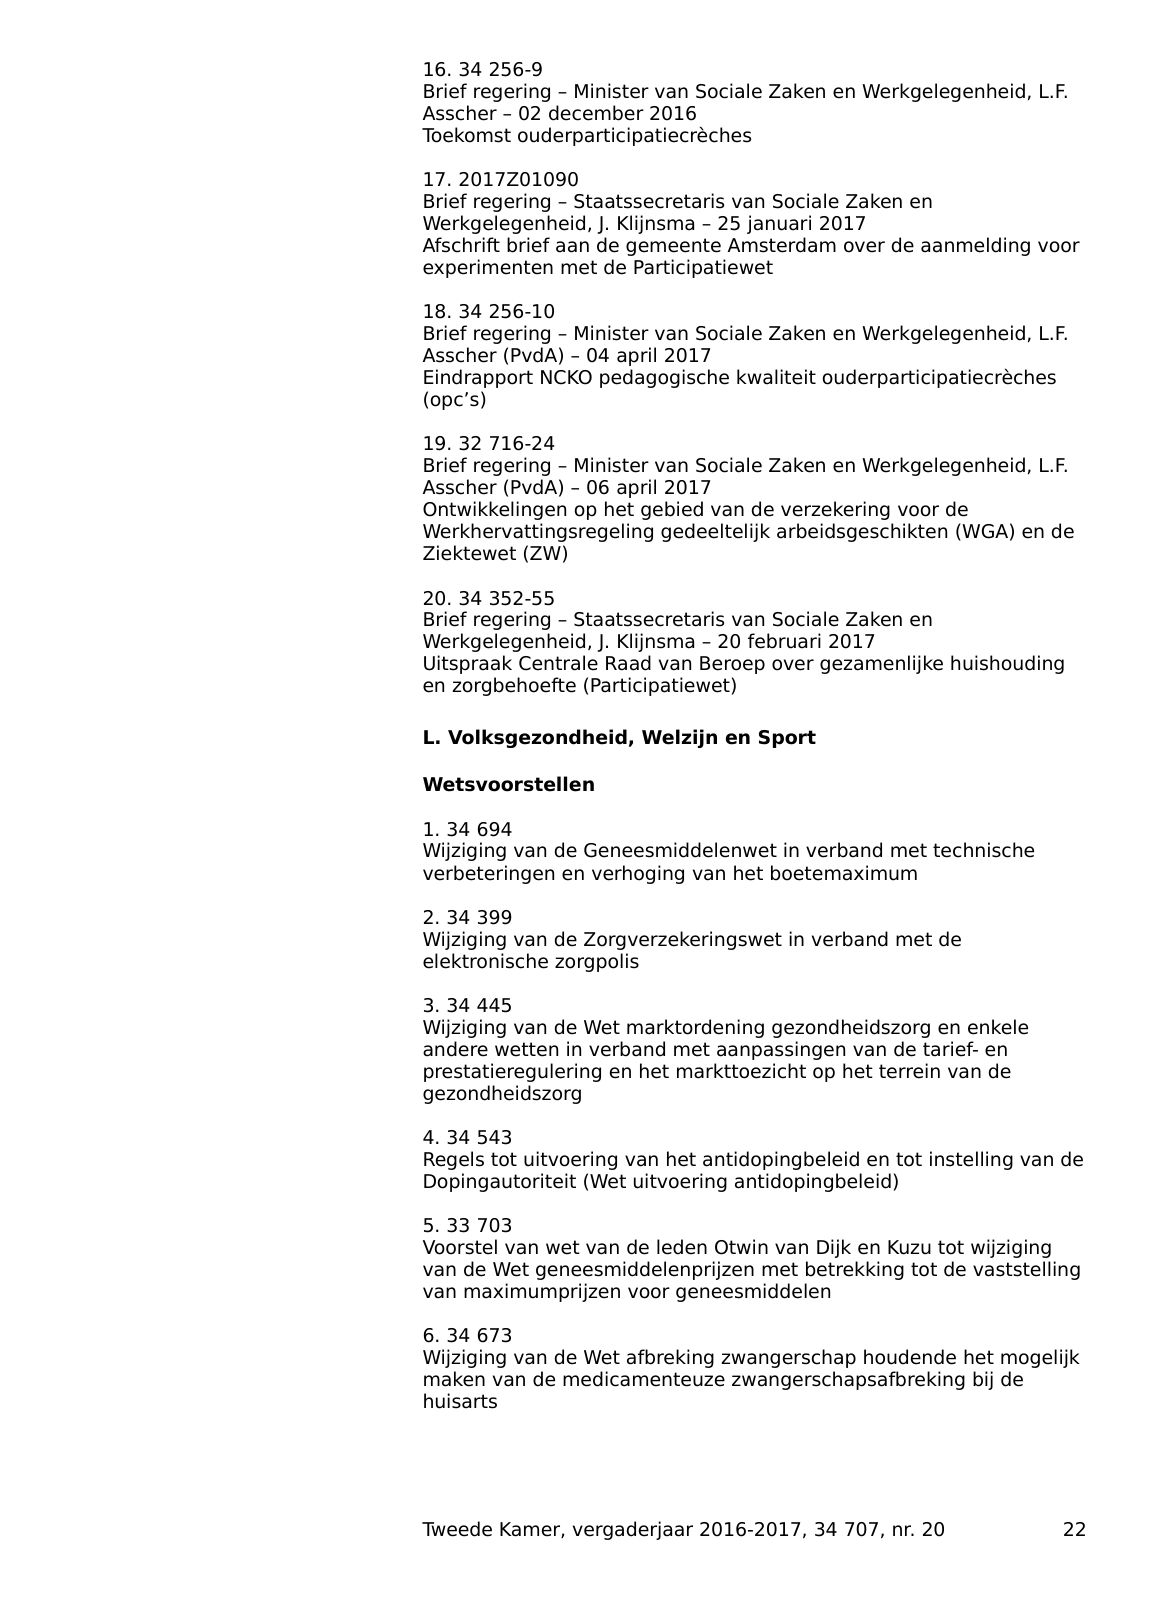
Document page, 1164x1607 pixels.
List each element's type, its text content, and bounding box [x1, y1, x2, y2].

text 6. 34 673 [422, 1325, 1087, 1347]
text Brief regering – Minister van Sociale Zaken en Werkgelegenheid, L.F. Asscher (PvdA) – 06 april 2017 [422, 455, 1087, 499]
text Brief regering – Minister van Sociale Zaken en Werkgelegenheid, L.F. Asscher (PvdA) – 04 april 2017 [422, 323, 1087, 367]
text 3. 34 445 [422, 995, 1087, 1017]
text Brief regering – Staatssecretaris van Sociale Zaken en Werkgelegenheid, J. Klijnsma – 25 januari 2017 [422, 191, 1087, 235]
text Eindrapport NCKO pedagogische kwaliteit ouderparticipatiecrèches (opc’s) [422, 367, 1087, 411]
text Voorstel van wet van de leden Otwin van Dijk en Kuzu tot wijziging van de Wet geneesmiddelenprijzen met betrekking tot de vaststelling van maximumprijzen voor geneesmiddelen [422, 1237, 1087, 1303]
text 17. 2017Z01090 [422, 169, 1087, 191]
text 20. 34 352-55 [422, 587, 1087, 609]
text 19. 32 716-24 [422, 433, 1087, 455]
text 2. 34 399 [422, 907, 1087, 928]
text Regels tot uitvoering van het antidopingbeleid en tot instelling van de Dopingautoriteit (Wet uitvoering antidopingbeleid) [422, 1149, 1087, 1193]
text Toekomst ouderparticipatiecrèches [422, 125, 1087, 147]
text Brief regering – Minister van Sociale Zaken en Werkgelegenheid, L.F. Asscher – 02 december 2016 [422, 81, 1087, 125]
text 4. 34 543 [422, 1127, 1087, 1149]
subtitle Wetsvoorstellen [422, 774, 1087, 796]
text Wijziging van de Wet marktordening gezondheidszorg en enkele andere wetten in verband met aanpassingen van de tarief- en prestatieregulering en het markttoezicht op het terrein van de gezondheidszorg [422, 1017, 1087, 1104]
text Wijziging van de Wet afbreking zwangerschap houdende het mogelijk maken van de medicamenteuze zwangerschapsafbreking bij de huisarts [422, 1347, 1087, 1413]
text Ontwikkelingen op het gebied van de verzekering voor de Werkhervattingsregeling gedeeltelijk arbeidsgeschikten (WGA) en de Ziektewet (ZW) [422, 499, 1087, 565]
text 18. 34 256-10 [422, 301, 1087, 323]
subtitle L. Volksgezondheid, Welzijn en Sport [422, 727, 1087, 749]
text Wijziging van de Zorgverzekeringswet in verband met de elektronische zorgpolis [422, 928, 1087, 972]
text 16. 34 256-9 [422, 59, 1087, 81]
text 5. 33 703 [422, 1215, 1087, 1237]
text 1. 34 694 [422, 818, 1087, 840]
text Uitspraak Centrale Raad van Beroep over gezamenlijke huishouding en zorgbehoefte (Participatiewet) [422, 653, 1087, 697]
text Wijziging van de Geneesmiddelenwet in verband met technische verbeteringen en verhoging van het boetemaximum [422, 840, 1087, 884]
text Afschrift brief aan de gemeente Amsterdam over de aanmelding voor experimenten met de Participatiewet [422, 235, 1087, 279]
text Brief regering – Staatssecretaris van Sociale Zaken en Werkgelegenheid, J. Klijnsma – 20 februari 2017 [422, 609, 1087, 653]
